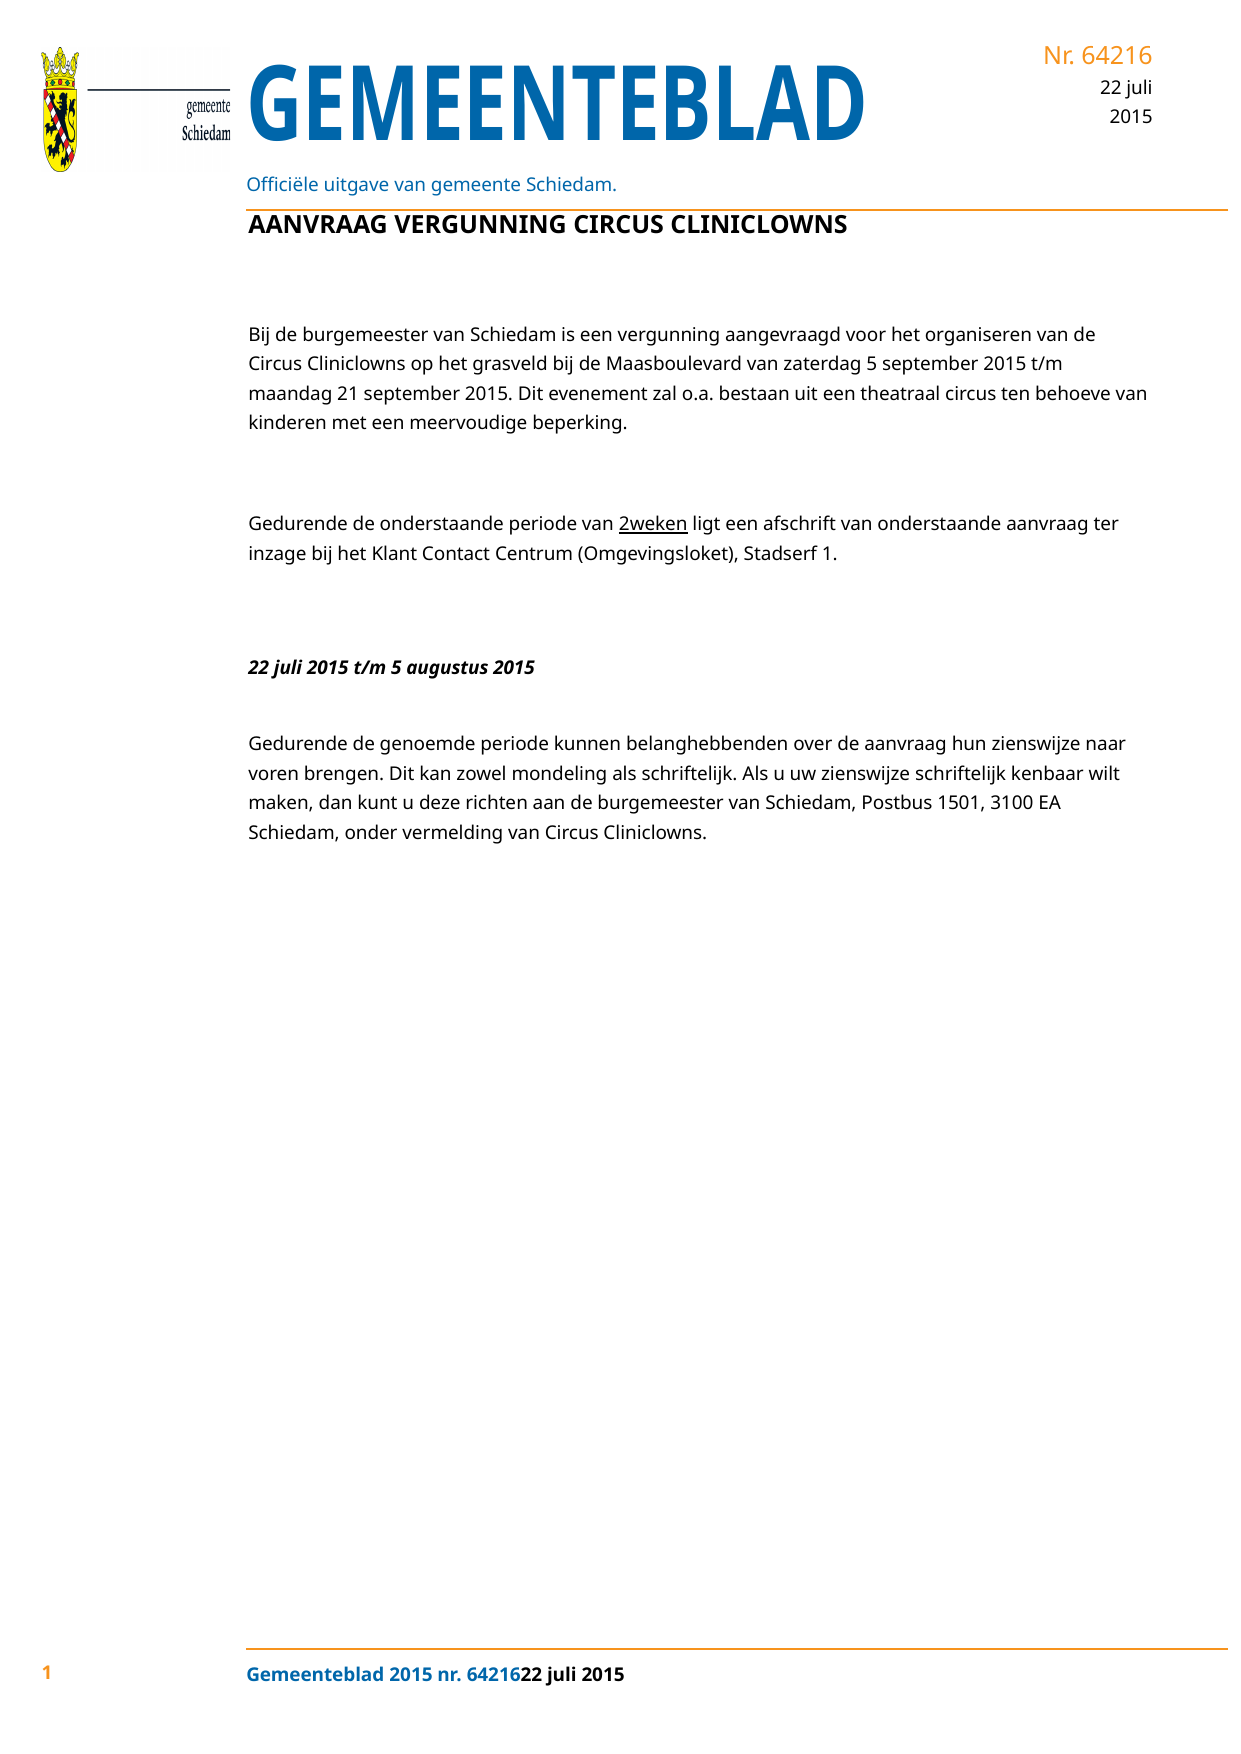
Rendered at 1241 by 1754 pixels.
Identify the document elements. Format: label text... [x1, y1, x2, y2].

text Gedurende de genoemde periode kunnen belanghebbenden over de aanvraag hun zienswijze naar voren brengen. Dit kan zowel mondeling als schriftelijk. Als u uw zienswijze schriftelijk kenbaar wilt maken, dan kunt u deze richten aan de burgemeester van Schiedam, Postbus 1501, 3100 EA Schiedam, onder vermelding van Circus Cliniclowns. [248, 730, 1152, 845]
text 22 juli 2015 t/m 5 augustus 2015 [248, 654, 1152, 680]
text AANVRAAG VERGUNNING CIRCUS CLINICLOWNS [248, 211, 1152, 241]
text Gedurende de onderstaande periode van 2weken ligt een afschrift van onderstaande aanvraag ter inzage bij het Klant Contact Centrum (Omgevingsloket), Stadserf 1. [248, 510, 1152, 566]
text Bij de burgemeester van Schiedam is een vergunning aangevraagd voor het organiseren van de Circus Cliniclowns op het grasveld bij de Maasboulevard van zaterdag 5 september 2015 t/m maandag 21 september 2015. Dit evenement zal o.a. bestaan uit een theatraal circus ten behoeve van kinderen met een meervoudige beperking. [248, 321, 1152, 435]
picture [41, 47, 231, 172]
